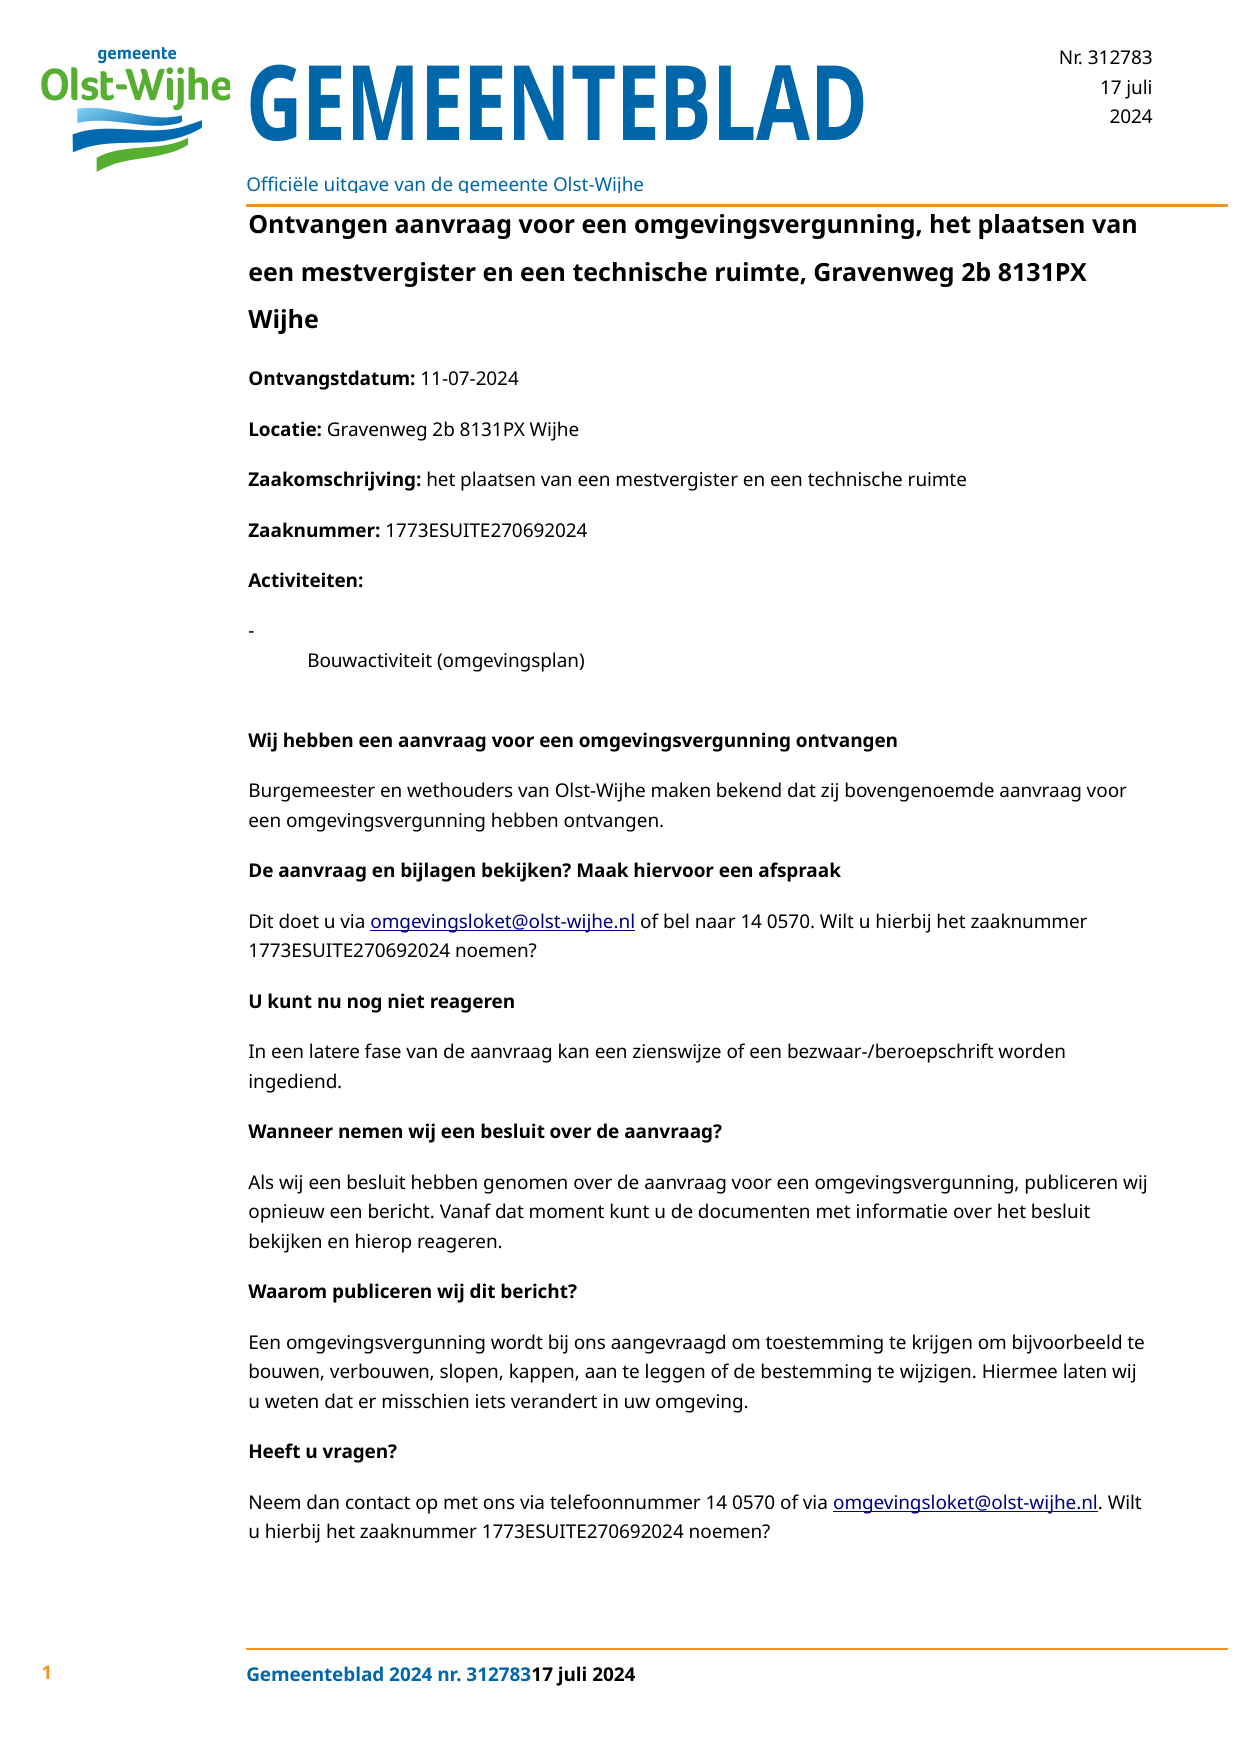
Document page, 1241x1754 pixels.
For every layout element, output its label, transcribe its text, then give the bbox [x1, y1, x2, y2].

text Activiteiten: [248, 567, 1152, 593]
text Zaaknummer: 1773ESUITE270692024 [248, 517, 1152, 542]
text Een omgevingsvergunning wordt bij ons aangevraagd om toestemming te krijgen om bijvoorbeeld te bouwen, verbouwen, slopen, kappen, aan te leggen of de bestemming te wijzigen. Hiermee laten wij u weten dat er misschien iets verandert in uw omgeving. [248, 1329, 1152, 1414]
text Wanneer nemen wij een besluit over de aanvraag? [248, 1118, 1152, 1144]
text Wij hebben een aanvraag voor een omgevingsvergunning ontvangen [248, 727, 1152, 753]
text Waarom publiceren wij dit bericht? [248, 1278, 1152, 1304]
text Ontvangstdatum: 11-07-2024 [248, 366, 1152, 391]
list Bouwactiviteit (omgevingsplan) [248, 647, 1152, 673]
text Dit doet u via omgevingsloket@olst-wijhe.nl of bel naar 14 0570. Wilt u hierbij het zaaknummer 1773ESUITE270692024 noemen? [248, 908, 1152, 963]
picture [41, 47, 231, 172]
text Zaakomschrijving: het plaatsen van een mestvergister en een technische ruimte [248, 466, 1152, 492]
text Ontvangen aanvraag voor een omgevingsvergunning, het plaatsen van een mestvergister en een technische ruimte, Gravenweg 2b 8131PX Wijhe [248, 207, 1152, 336]
text Als wij een besluit hebben genomen over de aanvraag voor een omgevingsvergunning, publiceren wij opnieuw een bericht. Vanaf dat moment kunt u de documenten met informatie over het besluit bekijken en hierop reageren. [248, 1169, 1152, 1254]
text Heeft u vragen? [248, 1438, 1152, 1464]
text Burgemeester en wethouders van Olst-Wijhe maken bekend dat zij bovengenoemde aanvraag voor een omgevingsvergunning hebben ontvangen. [248, 778, 1152, 833]
text Locatie: Gravenweg 2b 8131PX Wijhe [248, 416, 1152, 442]
text Neem dan contact op met ons via telefoonnummer 14 0570 of via omgevingsloket@olst-wijhe.nl. Wilt u hierbij het zaaknummer 1773ESUITE270692024 noemen? [248, 1489, 1152, 1544]
text In een latere fase van de aanvraag kan een zienswijze of een bezwaar-/beroepschrift worden ingediend. [248, 1038, 1152, 1094]
text U kunt nu nog niet reageren [248, 988, 1152, 1014]
text De aanvraag en bijlagen bekijken? Maak hiervoor een afspraak [248, 858, 1152, 883]
